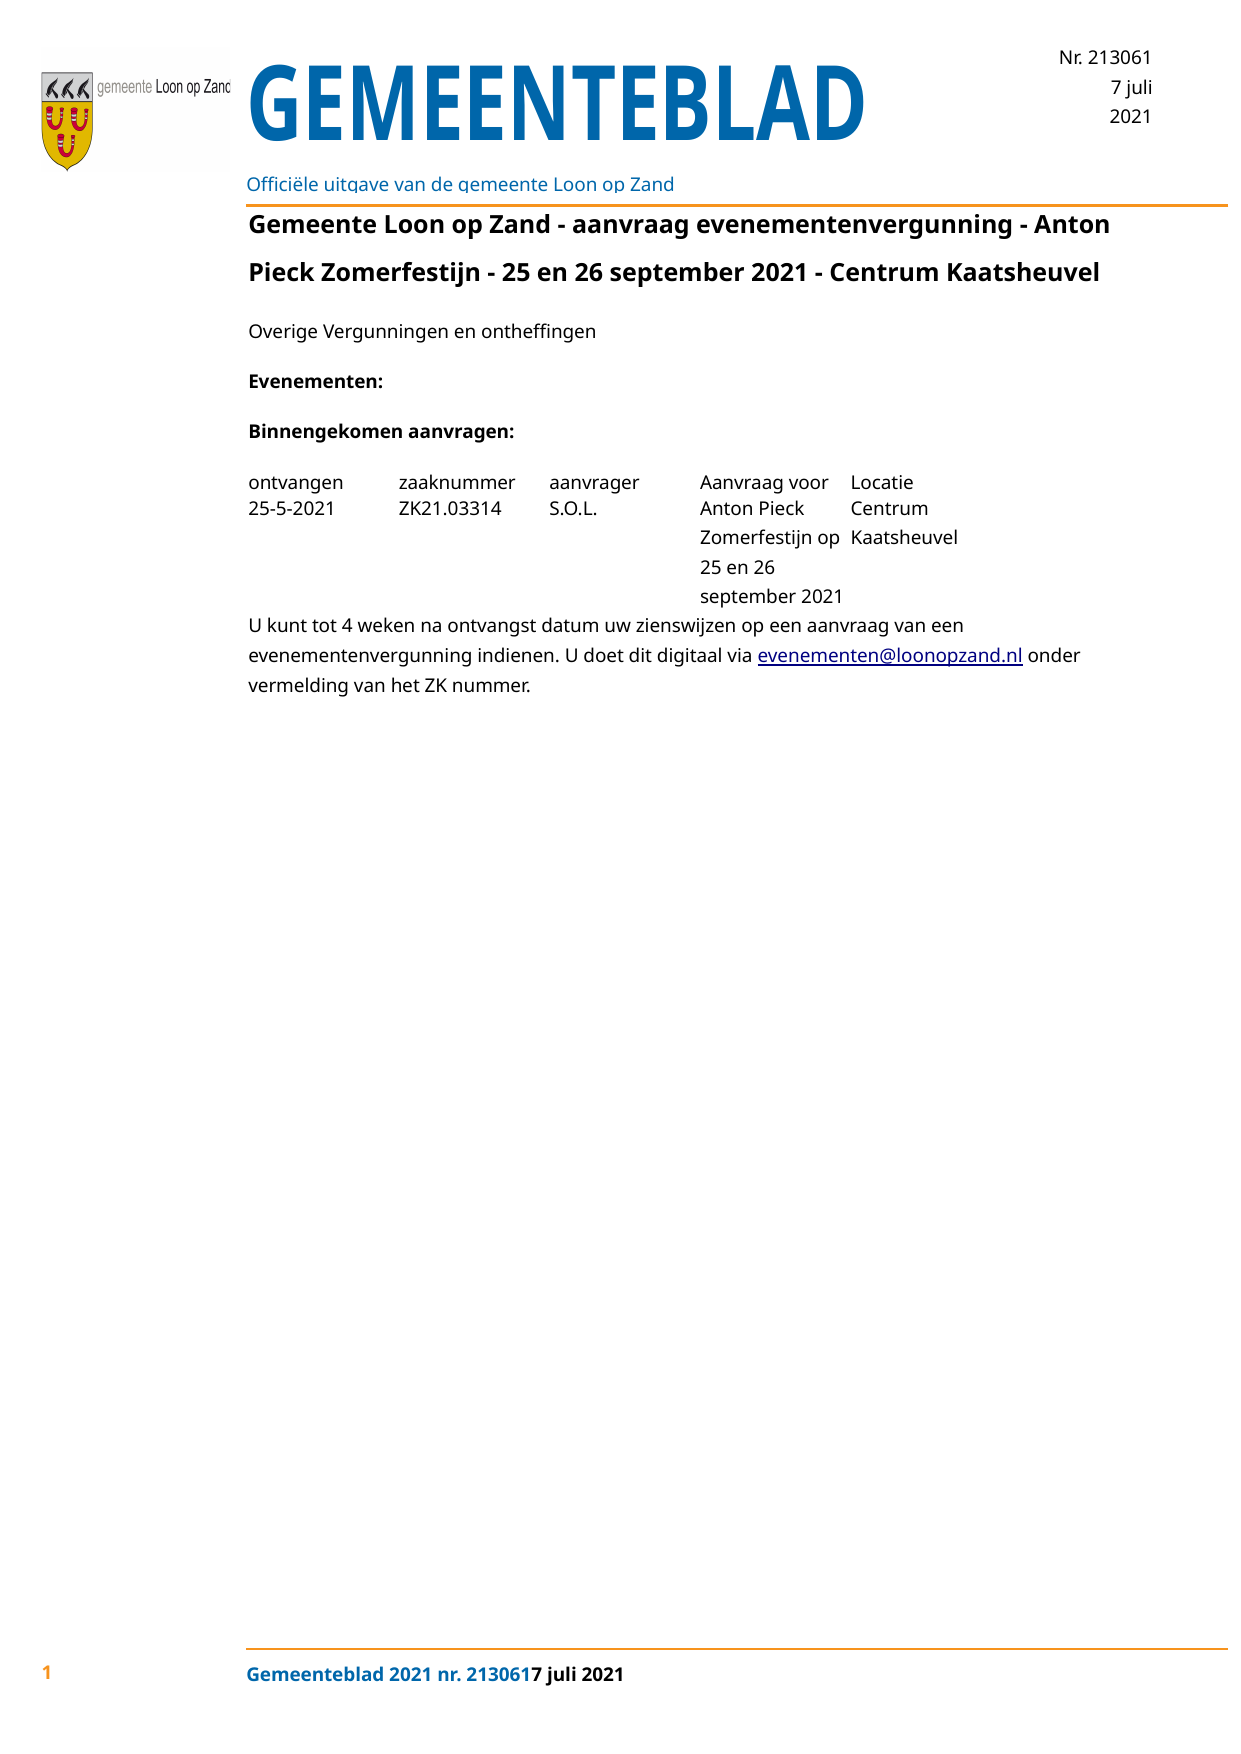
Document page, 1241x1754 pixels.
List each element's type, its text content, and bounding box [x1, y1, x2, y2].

table_header aanvrager [549, 469, 700, 495]
table_cell [1001, 495, 1152, 609]
text U kunt tot 4 weken na ontvangst datum uw zienswijzen op een aanvraag van een evenementenvergunning indienen. U doet dit digitaal via evenementen@loonopzand.nl onder vermelding van het ZK nummer. [248, 613, 1152, 698]
table_header ontvangen [248, 469, 398, 495]
table_cell S.O.L. [549, 495, 700, 609]
table_cell Anton Pieck Zomerfestijn op 25 en 26 september 2021 [700, 495, 850, 609]
text Binnengekomen aanvragen: [248, 419, 1152, 444]
table_header zaaknummer [399, 469, 549, 495]
table_header Aanvraag voor [700, 469, 850, 495]
text Overige Vergunningen en ontheffingen [248, 318, 1152, 344]
text Evenementen: [248, 368, 1152, 394]
table_header Locatie [850, 469, 1001, 495]
picture [41, 47, 231, 172]
table_cell 25-5-2021 [248, 495, 398, 609]
table_header [1001, 469, 1152, 495]
table_cell Centrum Kaatsheuvel [850, 495, 1001, 609]
text Gemeente Loon op Zand - aanvraag evenementenvergunning - Anton Pieck Zomerfestijn - 25 en 26 september 2021 - Centrum Kaatsheuvel [248, 207, 1152, 288]
table_cell ZK21.03314 [399, 495, 549, 609]
